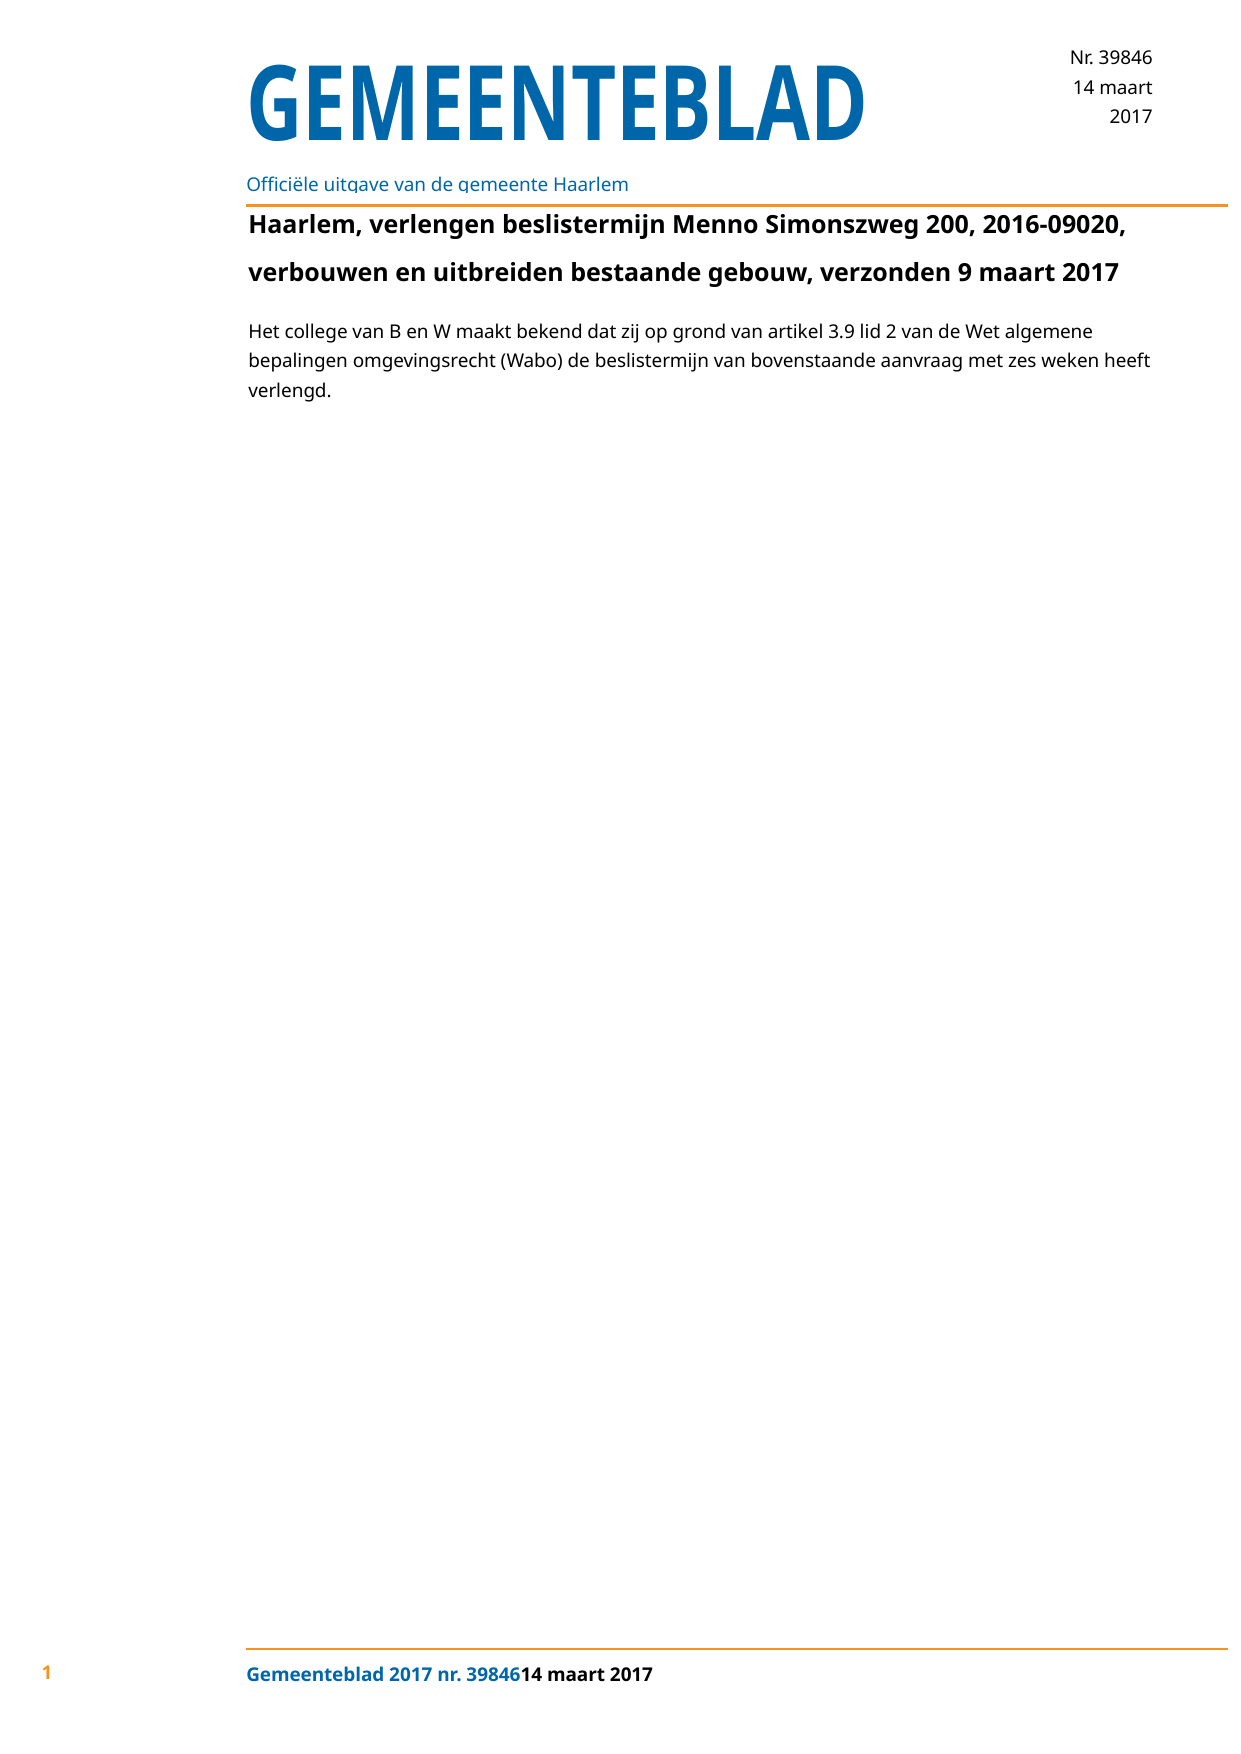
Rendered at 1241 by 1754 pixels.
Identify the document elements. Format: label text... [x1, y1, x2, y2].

picture [41, 47, 231, 172]
text Het college van B en W maakt bekend dat zij op grond van artikel 3.9 lid 2 van de Wet algemene bepalingen omgevingsrecht (Wabo) de beslistermijn van bovenstaande aanvraag met zes weken heeft verlengd. [248, 318, 1152, 403]
text Haarlem, verlengen beslistermijn Menno Simonszweg 200, 2016-09020, verbouwen en uitbreiden bestaande gebouw, verzonden 9 maart 2017 [248, 207, 1152, 288]
